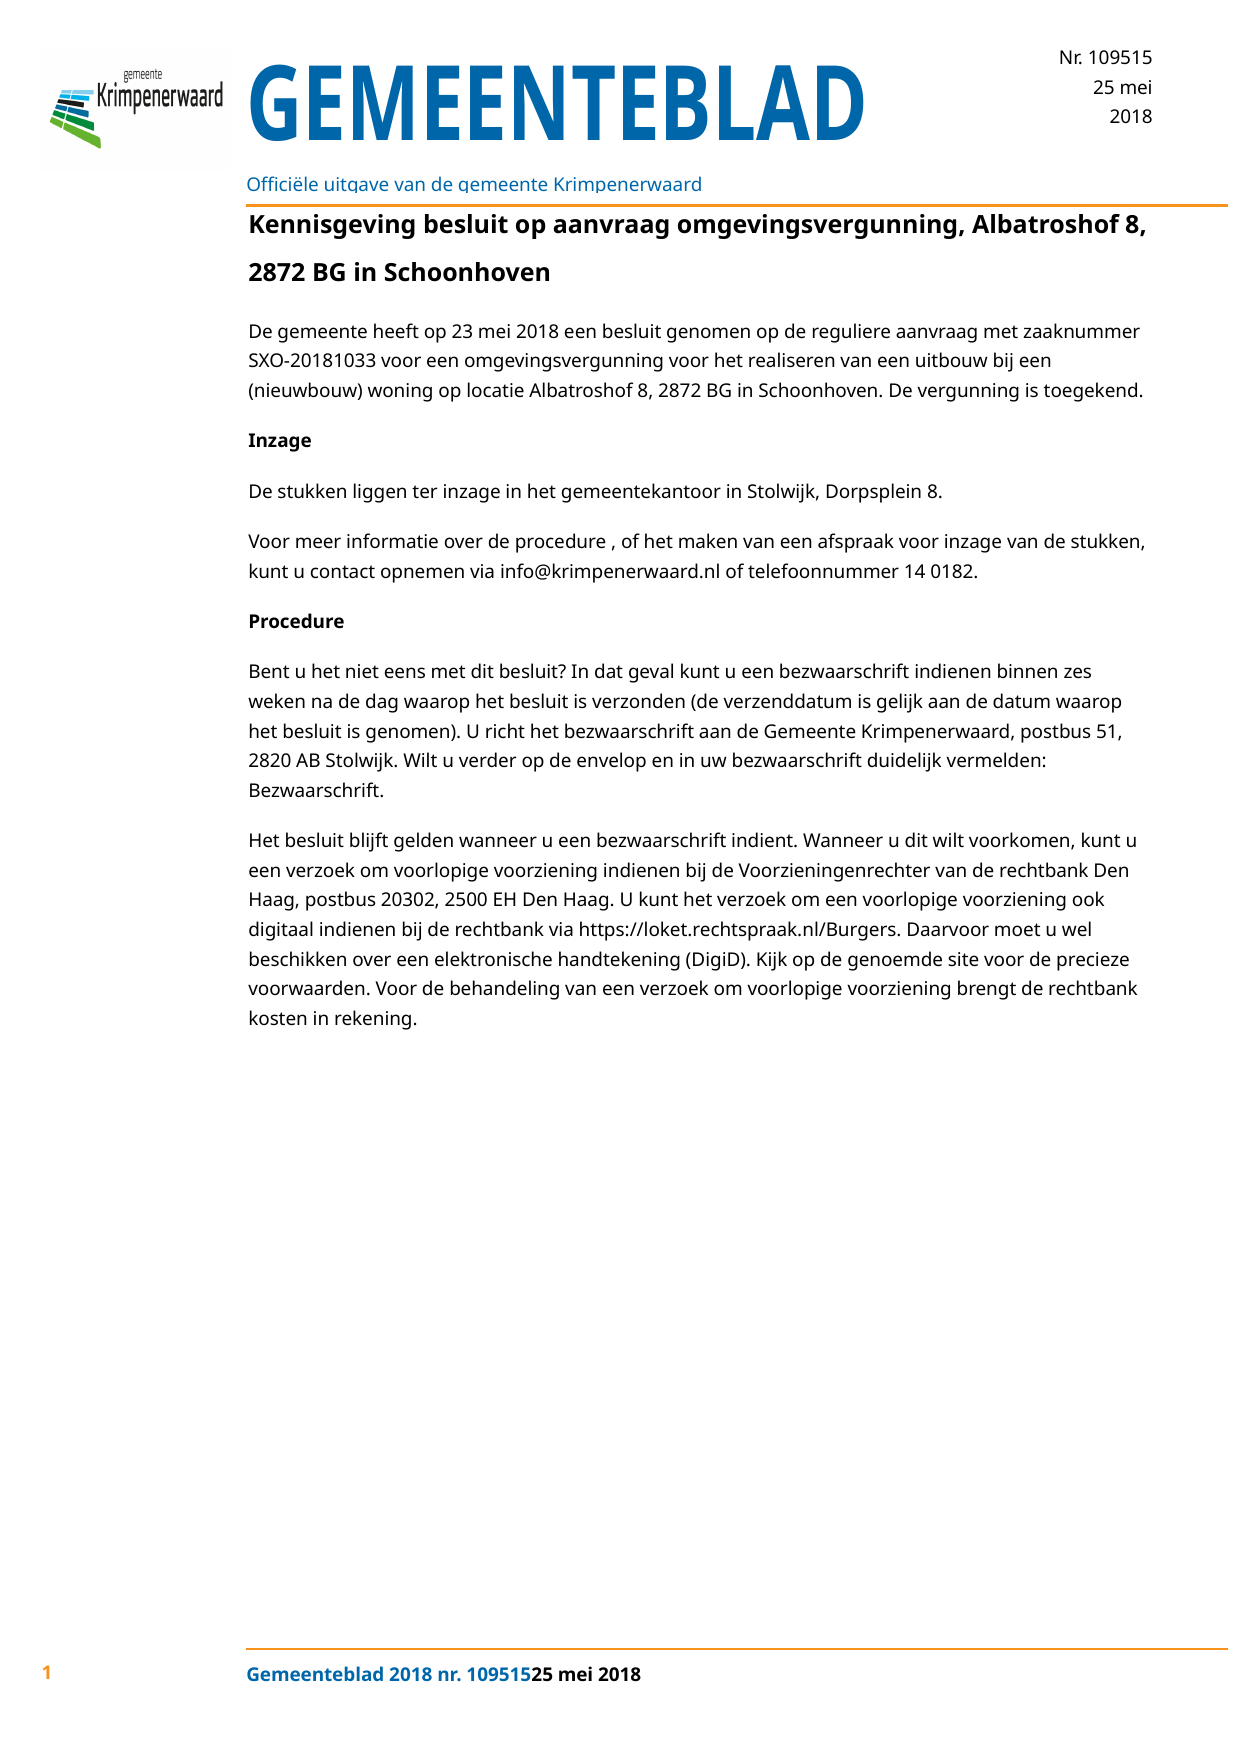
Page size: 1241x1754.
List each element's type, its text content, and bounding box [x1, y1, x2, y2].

picture [41, 47, 231, 172]
text Voor meer informatie over de procedure , of het maken van een afspraak voor inzage van de stukken, kunt u contact opnemen via info@krimpenerwaard.nl of telefoonnummer 14 0182. [248, 528, 1152, 584]
text Kennisgeving besluit op aanvraag omgevingsvergunning, Albatroshof 8, 2872 BG in Schoonhoven [248, 207, 1152, 288]
text De stukken liggen ter inzage in het gemeentekantoor in Stolwijk, Dorpsplein 8. [248, 478, 1152, 504]
text Inzage [248, 427, 1152, 453]
text Procedure [248, 608, 1152, 634]
text Bent u het niet eens met dit besluit? In dat geval kunt u een bezwaarschrift indienen binnen zes weken na de dag waarop het besluit is verzonden (de verzenddatum is gelijk aan de datum waarop het besluit is genomen). U richt het bezwaarschrift aan de Gemeente Krimpenerwaard, postbus 51, 2820 AB Stolwijk. Wilt u verder op de envelop en in uw bezwaarschrift duidelijk vermelden: Bezwaarschrift. [248, 659, 1152, 803]
text Het besluit blijft gelden wanneer u een bezwaarschrift indient. Wanneer u dit wilt voorkomen, kunt u een verzoek om voorlopige voorziening indienen bij de Voorzieningenrechter van de rechtbank Den Haag, postbus 20302, 2500 EH Den Haag. U kunt het verzoek om een voorlopige voorziening ook digitaal indienen bij de rechtbank via https://loket.rechtspraak.nl/Burgers. Daarvoor moet u wel beschikken over een elektronische handtekening (DigiD). Kijk op de genoemde site voor de precieze voorwaarden. Voor de behandeling van een verzoek om voorlopige voorziening brengt de rechtbank kosten in rekening. [248, 827, 1152, 1031]
text De gemeente heeft op 23 mei 2018 een besluit genomen op de reguliere aanvraag met zaaknummer SXO-20181033 voor een omgevingsvergunning voor het realiseren van een uitbouw bij een (nieuwbouw) woning op locatie Albatroshof 8, 2872 BG in Schoonhoven. De vergunning is toegekend. [248, 318, 1152, 403]
